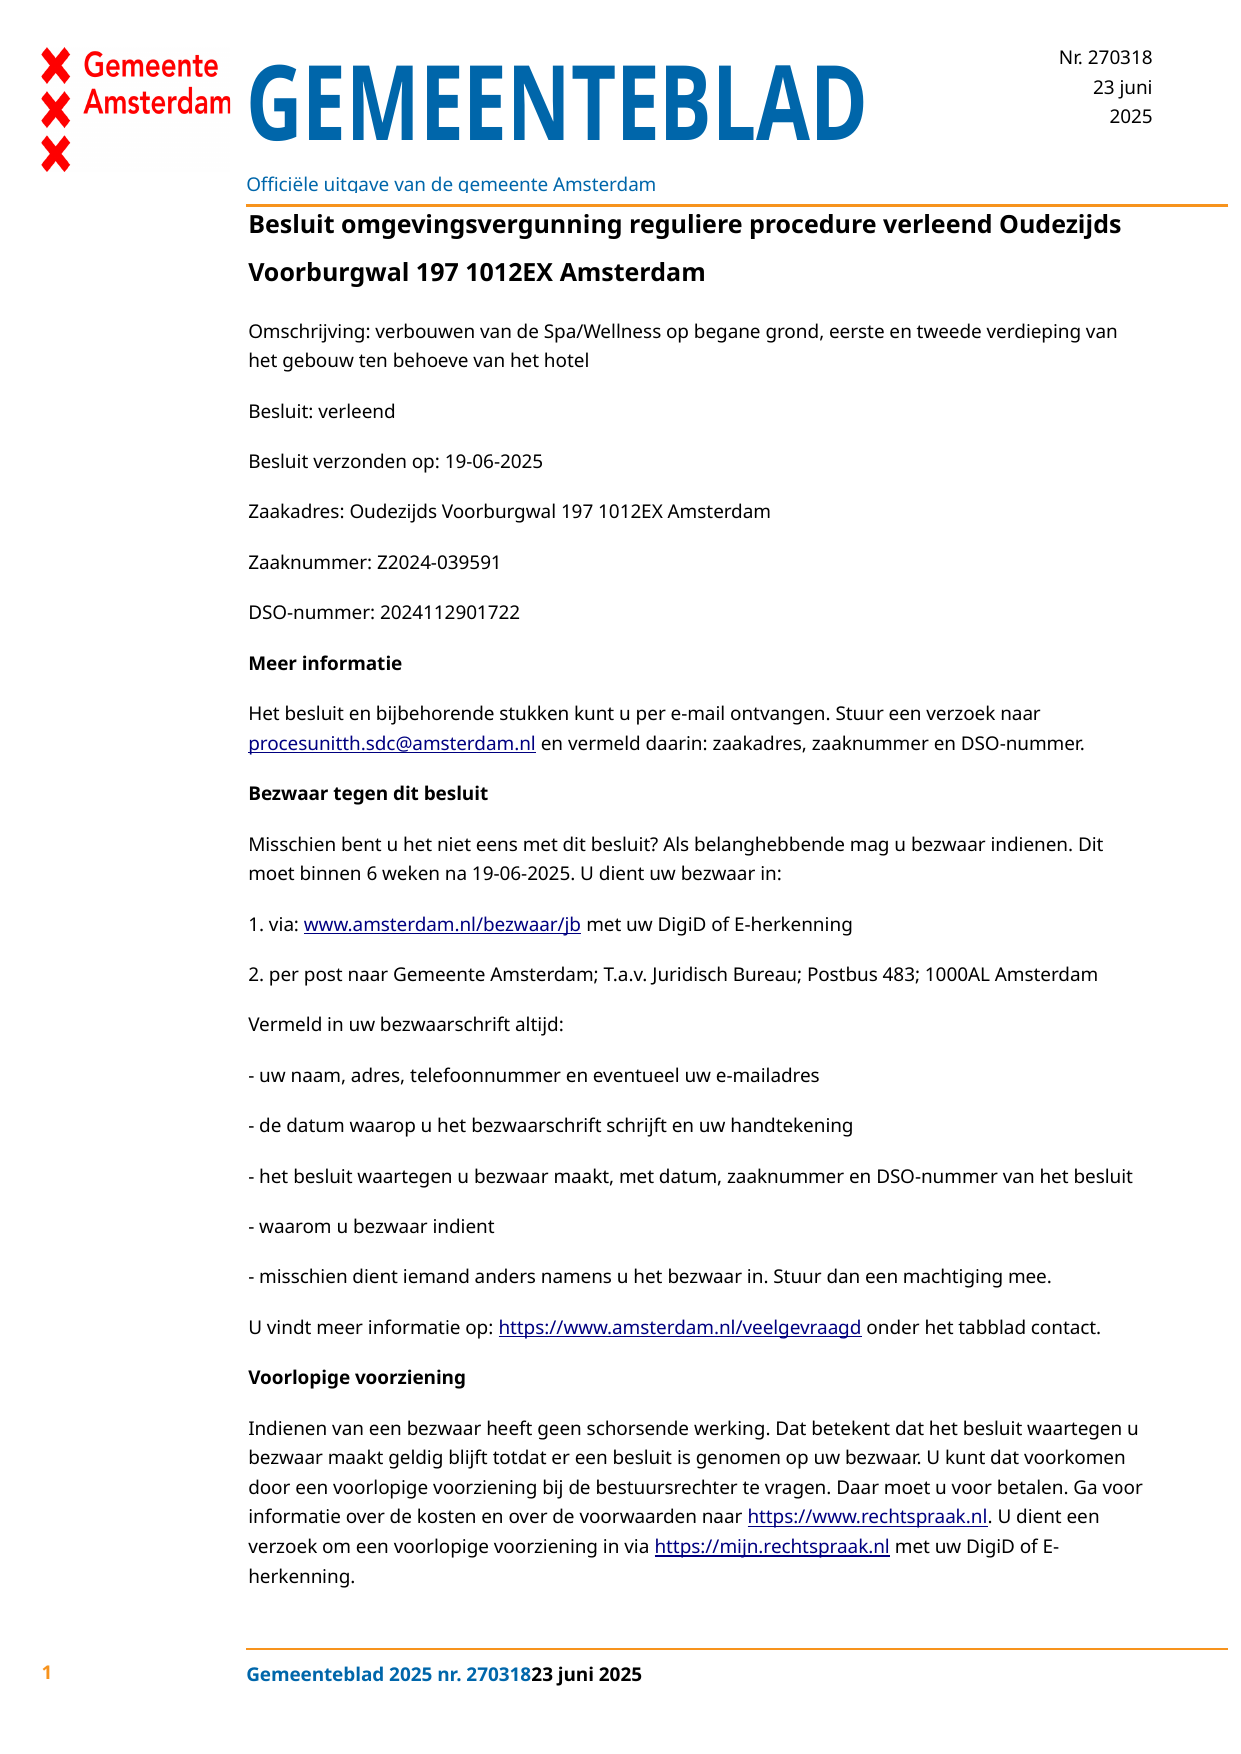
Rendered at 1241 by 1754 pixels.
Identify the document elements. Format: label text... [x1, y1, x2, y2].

text 2. per post naar Gemeente Amsterdam; T.a.v. Juridisch Bureau; Postbus 483; 1000AL Amsterdam [248, 961, 1152, 987]
text Besluit: verleend [248, 398, 1152, 424]
text Besluit verzonden op: 19-06-2025 [248, 448, 1152, 474]
text Bezwaar tegen dit besluit [248, 780, 1152, 806]
picture [41, 47, 231, 172]
text - waarom u bezwaar indient [248, 1213, 1152, 1239]
text Vermeld in uw bezwaarschrift altijd: [248, 1012, 1152, 1037]
text Voorlopige voorziening [248, 1364, 1152, 1390]
text Indienen van een bezwaar heeft geen schorsende werking. Dat betekent dat het besluit waartegen u bezwaar maakt geldig blijft totdat er een besluit is genomen op uw bezwaar. U kunt dat voorkomen door een voorlopige voorziening bij de bestuursrechter te vragen. Daar moet u voor betalen. Ga voor informatie over de kosten en over de voorwaarden naar https://www.rechtspraak.nl. U dient een verzoek om een voorlopige voorziening in via https://mijn.rechtspraak.nl met uw DigiD of E-herkenning. [248, 1415, 1152, 1589]
text Zaaknummer: Z2024-039591 [248, 549, 1152, 575]
text - uw naam, adres, telefoonnummer en eventueel uw e-mailadres [248, 1062, 1152, 1088]
text - de datum waarop u het bezwaarschrift schrijft en uw handtekening [248, 1112, 1152, 1138]
text U vindt meer informatie op: https://www.amsterdam.nl/veelgevraagd onder het tabblad contact. [248, 1314, 1152, 1340]
text Misschien bent u het niet eens met dit besluit? Als belanghebbende mag u bezwaar indienen. Dit moet binnen 6 weken na 19-06-2025. U dient uw bezwaar in: [248, 831, 1152, 886]
text Omschrijving: verbouwen van de Spa/Wellness op begane grond, eerste en tweede verdieping van het gebouw ten behoeve van het hotel [248, 318, 1152, 373]
text DSO-nummer: 2024112901722 [248, 599, 1152, 625]
text - het besluit waartegen u bezwaar maakt, met datum, zaaknummer en DSO-nummer van het besluit [248, 1163, 1152, 1189]
text Zaakadres: Oudezijds Voorburgwal 197 1012EX Amsterdam [248, 499, 1152, 524]
text 1. via: www.amsterdam.nl/bezwaar/jb met uw DigiD of E-herkenning [248, 911, 1152, 937]
text Meer informatie [248, 650, 1152, 676]
text - misschien dient iemand anders namens u het bezwaar in. Stuur dan een machtiging mee. [248, 1264, 1152, 1289]
text Besluit omgevingsvergunning reguliere procedure verleend Oudezijds Voorburgwal 197 1012EX Amsterdam [248, 207, 1152, 288]
text Het besluit en bijbehorende stukken kunt u per e-mail ontvangen. Stuur een verzoek naar procesunitth.sdc@amsterdam.nl en vermeld daarin: zaakadres, zaaknummer en DSO-nummer. [248, 700, 1152, 756]
